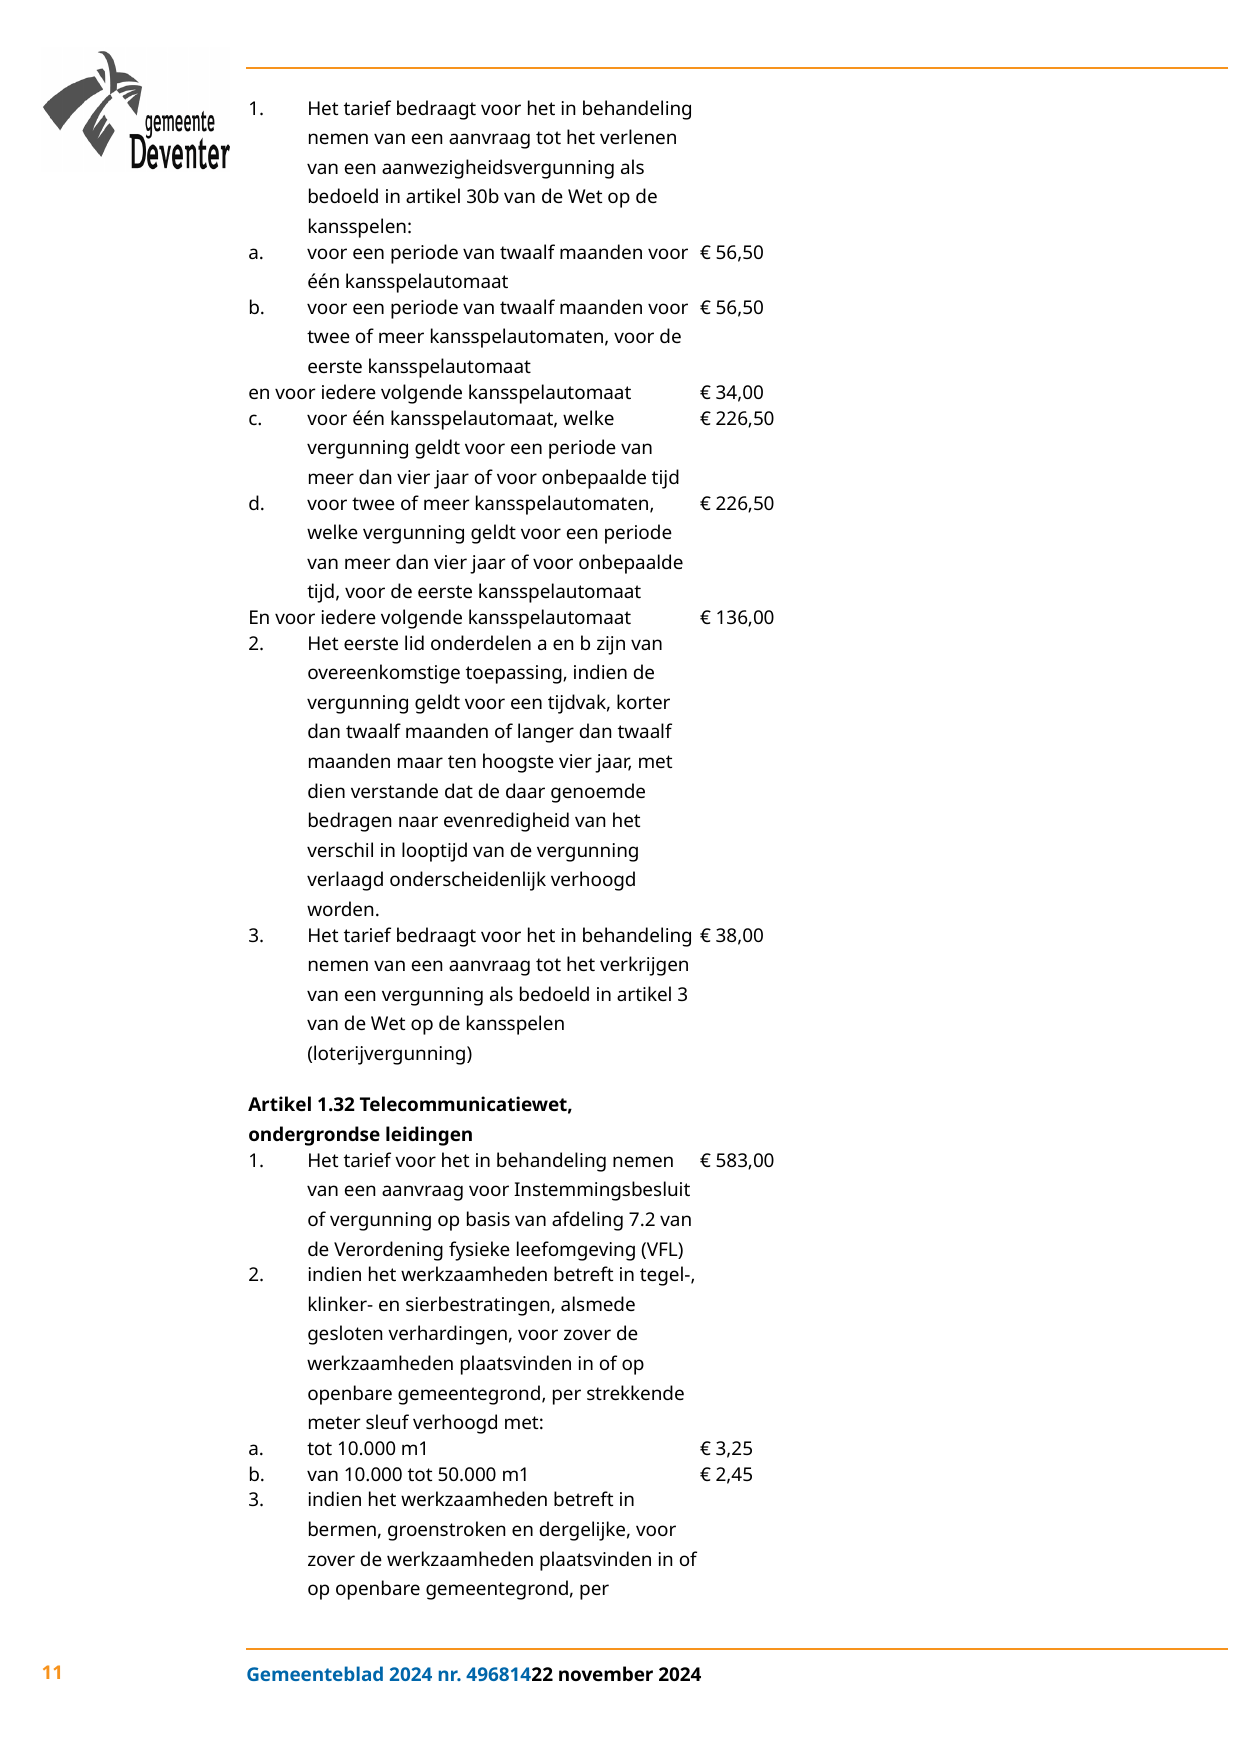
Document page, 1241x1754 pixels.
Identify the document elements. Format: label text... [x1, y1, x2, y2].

table_cell Het eerste lid onderdelen a en b zijn van overeenkomstige toepassing, indien de vergunning geldt voor een tijdvak, korter dan twaalf maanden of langer dan twaalf maanden maar ten hoogste vier jaar, met dien verstande dat de daar genoemde bedragen naar evenredigheid van het verschil in looptijd van de vergunning verlaagd onderscheidenlijk verhoogd worden. [248, 630, 700, 922]
table_cell € 136,00 [700, 604, 1152, 630]
table_cell indien het werkzaamheden betreft in tegel-, klinker- en sierbestratingen, alsmede gesloten verhardingen, voor zover de werkzaamheden plaatsvinden in of op openbare gemeentegrond, per strekkende meter sleuf verhoogd met: [248, 1261, 700, 1435]
table_cell € 3,25 [700, 1435, 1152, 1461]
table_cell [700, 1487, 1152, 1601]
table_cell € 56,50 [700, 294, 1152, 379]
table_cell [700, 1092, 1152, 1147]
table_cell voor een periode van twaalf maanden voor één kansspelautomaat [248, 239, 700, 294]
table_cell en voor iedere volgende kansspelautomaat [248, 379, 700, 405]
table_cell € 38,00 [700, 922, 1152, 1066]
table_cell [700, 95, 1152, 239]
table_cell € 2,45 [700, 1461, 1152, 1487]
table_cell En voor iedere volgende kansspelautomaat [248, 604, 700, 630]
table_cell voor één kansspelautomaat, welke vergunning geldt voor een periode van meer dan vier jaar of voor onbepaalde tijd [248, 405, 700, 490]
table_cell € 226,50 [700, 490, 1152, 604]
table_cell [700, 1066, 1152, 1092]
table_cell € 583,00 [700, 1147, 1152, 1261]
table_cell [700, 630, 1152, 922]
table_cell Het tarief voor het in behandeling nemen van een aanvraag voor Instemmingsbesluit of vergunning op basis van afdeling 7.2 van de Verordening fysieke leefomgeving (VFL) [248, 1147, 700, 1261]
table_cell € 34,00 [700, 379, 1152, 405]
picture [41, 47, 231, 172]
table_cell € 56,50 [700, 239, 1152, 294]
table_cell [700, 1261, 1152, 1435]
table_cell indien het werkzaamheden betreft in bermen, groenstroken en dergelijke, voor zover de werkzaamheden plaatsvinden in of op openbare gemeentegrond, per [248, 1487, 700, 1601]
table_cell Het tarief bedraagt voor het in behandeling nemen van een aanvraag tot het verlenen van een aanwezigheidsvergunning als bedoeld in artikel 30b van de Wet op de kansspelen: [248, 95, 700, 239]
table_cell [248, 1066, 700, 1092]
table_cell Het tarief bedraagt voor het in behandeling nemen van een aanvraag tot het verkrijgen van een vergunning als bedoeld in artikel 3 van de Wet op de kansspelen (loterijvergunning) [248, 922, 700, 1066]
table_cell tot 10.000 m1 [248, 1435, 700, 1461]
table_cell € 226,50 [700, 405, 1152, 490]
table_cell voor twee of meer kansspelautomaten, welke vergunning geldt voor een periode van meer dan vier jaar of voor onbepaalde tijd, voor de eerste kansspelautomaat [248, 490, 700, 604]
table_cell van 10.000 tot 50.000 m1 [248, 1461, 700, 1487]
table_cell Artikel 1.32 Telecommunicatiewet, ondergrondse leidingen [248, 1092, 700, 1147]
table_cell voor een periode van twaalf maanden voor twee of meer kansspelautomaten, voor de eerste kansspelautomaat [248, 294, 700, 379]
